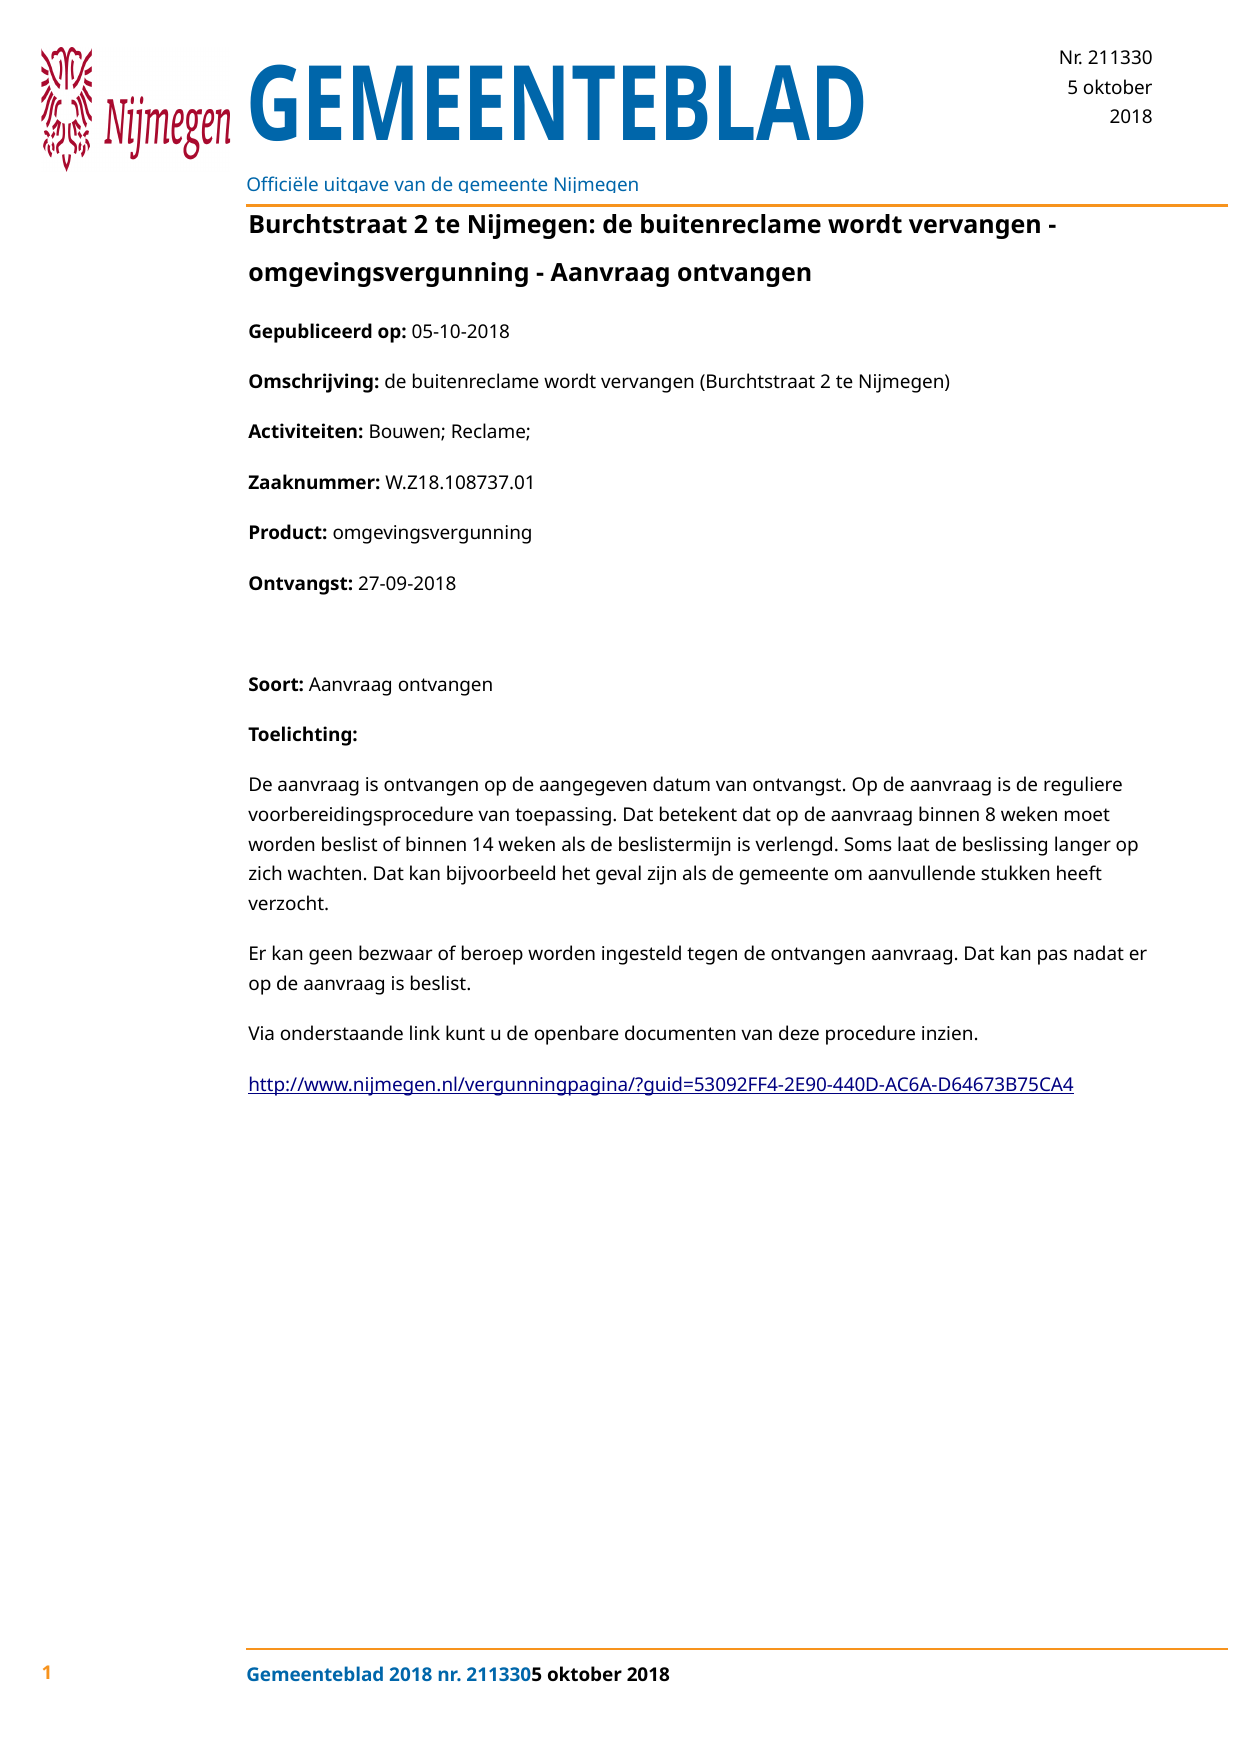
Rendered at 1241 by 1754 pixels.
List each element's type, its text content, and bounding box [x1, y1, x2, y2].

text Omschrijving: de buitenreclame wordt vervangen (Burchtstraat 2 te Nijmegen) [248, 368, 1152, 394]
text Activiteiten: Bouwen; Reclame; [248, 419, 1152, 444]
text Er kan geen bezwaar of beroep worden ingesteld tegen de ontvangen aanvraag. Dat kan pas nadat er op de aanvraag is beslist. [248, 940, 1152, 996]
text Toelichting: [248, 721, 1152, 747]
text Product: omgevingsvergunning [248, 519, 1152, 545]
text De aanvraag is ontvangen op de aangegeven datum van ontvangst. Op de aanvraag is de reguliere voorbereidingsprocedure van toepassing. Dat betekent dat op de aanvraag binnen 8 weken moet worden beslist of binnen 14 weken als de beslistermijn is verlengd. Soms laat de beslissing langer op zich wachten. Dat kan bijvoorbeeld het geval zijn als de gemeente om aanvullende stukken heeft verzocht. [248, 772, 1152, 916]
text Ontvangst: 27-09-2018 [248, 570, 1152, 596]
text Zaaknummer: W.Z18.108737.01 [248, 469, 1152, 495]
text Gepubliceerd op: 05-10-2018 [248, 318, 1152, 344]
text http://www.nijmegen.nl/vergunningpagina/?guid=53092FF4-2E90-440D-AC6A-D64673B75CA4 [248, 1071, 1152, 1097]
text Via onderstaande link kunt u de openbare documenten van deze procedure inzien. [248, 1020, 1152, 1046]
picture [41, 47, 231, 172]
text Burchtstraat 2 te Nijmegen: de buitenreclame wordt vervangen - omgevingsvergunning - Aanvraag ontvangen [248, 207, 1152, 288]
text Soort: Aanvraag ontvangen [248, 671, 1152, 697]
